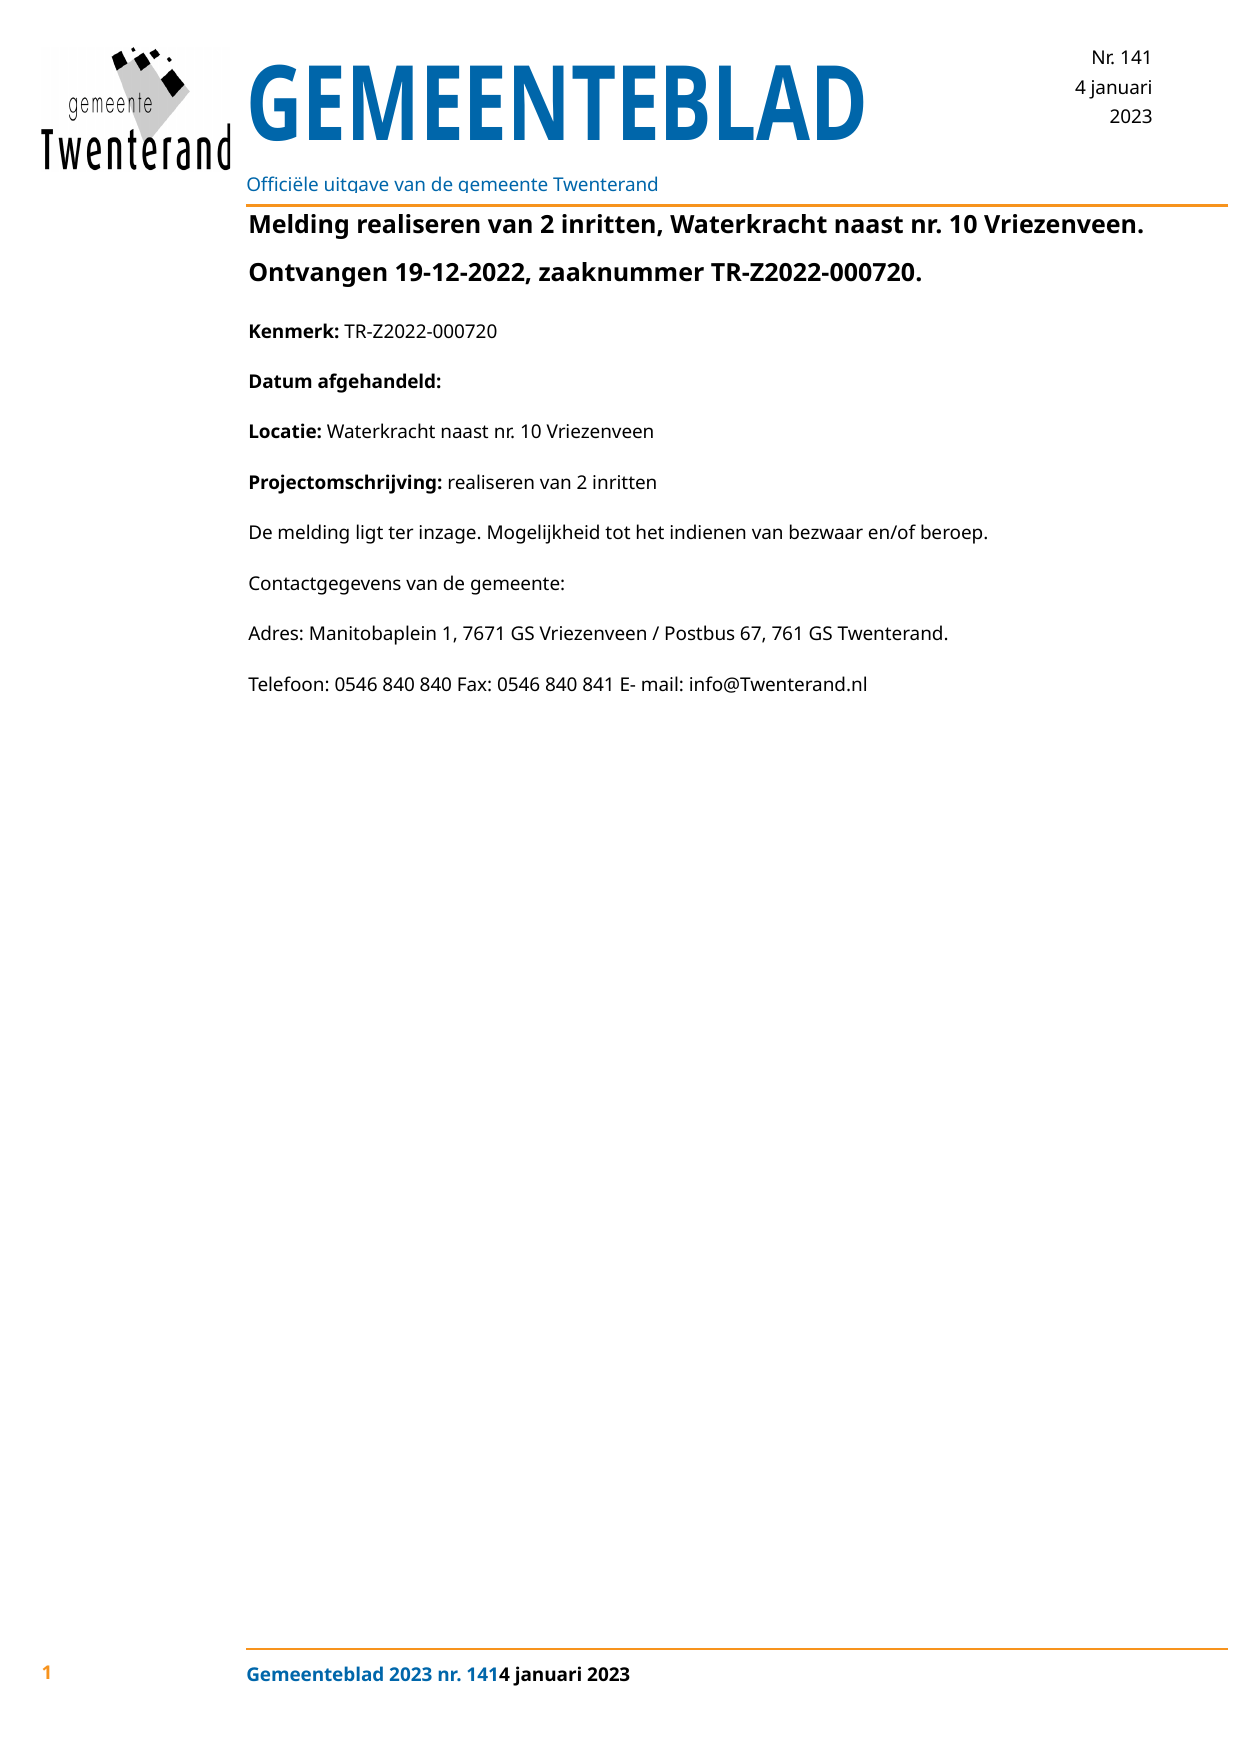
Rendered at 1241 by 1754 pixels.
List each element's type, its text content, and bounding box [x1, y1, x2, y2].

picture [41, 47, 231, 172]
text Kenmerk: TR-Z2022-000720 [248, 318, 1152, 344]
text Telefoon: 0546 840 840 Fax: 0546 840 841 E- mail: info@Twenterand.nl [248, 671, 1152, 697]
text Melding realiseren van 2 inritten, Waterkracht naast nr. 10 Vriezenveen. Ontvangen 19-12-2022, zaaknummer TR-Z2022-000720. [248, 207, 1152, 288]
text Datum afgehandeld: [248, 368, 1152, 394]
text Adres: Manitobaplein 1, 7671 GS Vriezenveen / Postbus 67, 761 GS Twenterand. [248, 620, 1152, 646]
text Locatie: Waterkracht naast nr. 10 Vriezenveen [248, 419, 1152, 444]
text Projectomschrijving: realiseren van 2 inritten [248, 469, 1152, 495]
text Contactgegevens van de gemeente: [248, 570, 1152, 596]
text De melding ligt ter inzage. Mogelijkheid tot het indienen van bezwaar en/of beroep. [248, 519, 1152, 545]
